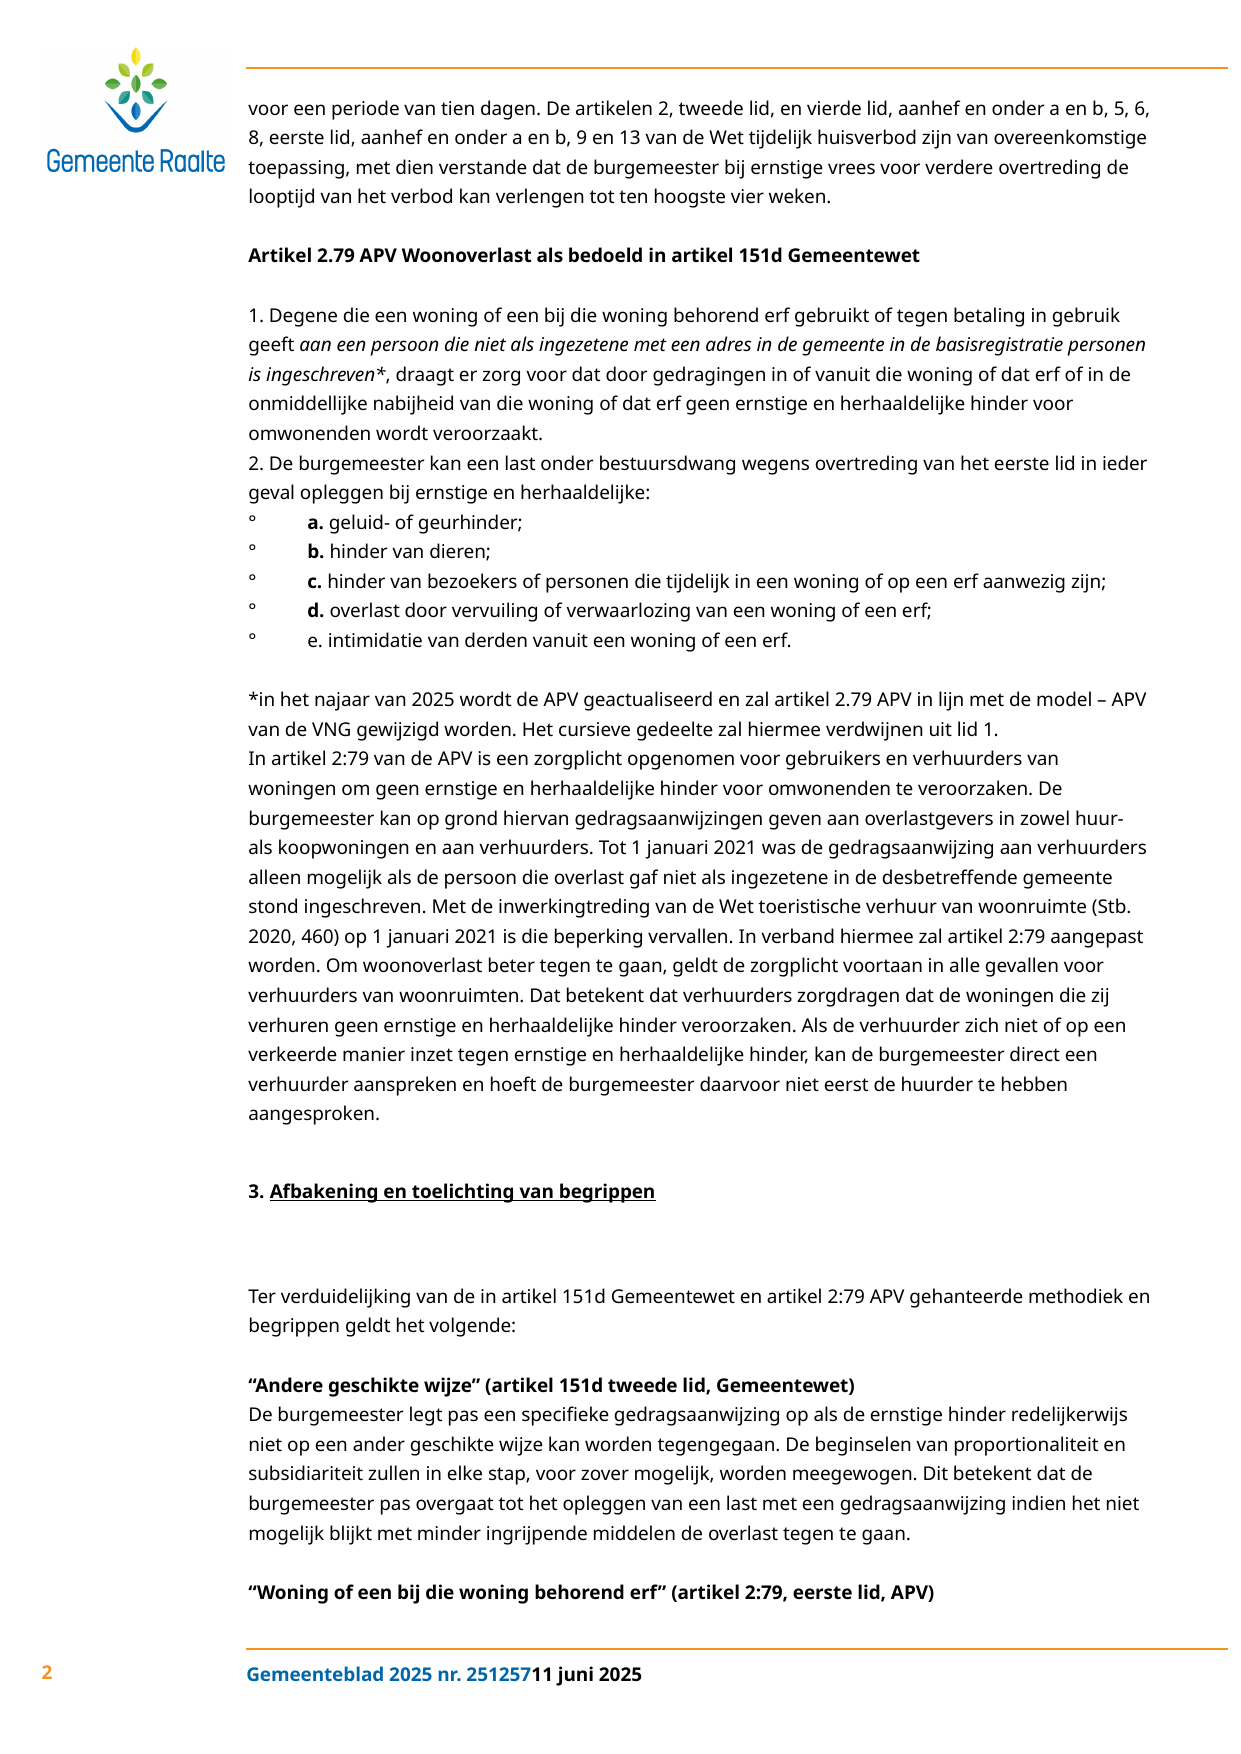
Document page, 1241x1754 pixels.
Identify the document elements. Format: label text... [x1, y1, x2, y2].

text “Andere geschikte wijze” (artikel 151d tweede lid, Gemeentewet) [248, 1372, 1152, 1398]
picture [41, 47, 231, 172]
list c. hinder van bezoekers of personen die tijdelijk in een woning of op een erf aanwezig zijn; [248, 568, 1152, 594]
text “Woning of een bij die woning behorend erf” (artikel 2:79, eerste lid, APV) [248, 1579, 1152, 1605]
text De burgemeester legt pas een specifieke gedragsaanwijzing op als de ernstige hinder redelijkerwijs niet op een ander geschikte wijze kan worden tegengegaan. De beginselen van proportionaliteit en subsidiariteit zullen in elke stap, voor zover mogelijk, worden meegewogen. Dit betekent dat de burgemeester pas overgaat tot het opleggen van een last met een gedragsaanwijzing indien het niet mogelijk blijkt met minder ingrijpende middelen de overlast tegen te gaan. [248, 1401, 1152, 1546]
text Ter verduidelijking van de in artikel 151d Gemeentewet en artikel 2:79 APV gehanteerde methodiek en begrippen geldt het volgende: [248, 1283, 1152, 1338]
text 2. De burgemeester kan een last onder bestuursdwang wegens overtreding van het eerste lid in ieder geval opleggen bij ernstige en herhaaldelijke: [248, 450, 1152, 505]
list b. hinder van dieren; [248, 538, 1152, 564]
text *in het najaar van 2025 wordt de APV geactualiseerd en zal artikel 2.79 APV in lijn met de model – APV van de VNG gewijzigd worden. Het cursieve gedeelte zal hiermee verdwijnen uit lid 1. [248, 686, 1152, 742]
list e. intimidatie van derden vanuit een woning of een erf. [248, 627, 1152, 653]
list d. overlast door vervuiling of verwaarlozing van een woning of een erf; [248, 598, 1152, 623]
text 1. Degene die een woning of een bij die woning behorend erf gebruikt of tegen betaling in gebruik geeft aan een persoon die niet als ingezetene met een adres in de gemeente in de basisregistratie personen is ingeschreven*, draagt er zorg voor dat door gedragingen in of vanuit die woning of dat erf of in de onmiddellijke nabijheid van die woning of dat erf geen ernstige en herhaaldelijke hinder voor omwonenden wordt veroorzaakt. [248, 302, 1152, 446]
text Artikel 2.79 APV Woonoverlast als bedoeld in artikel 151d Gemeentewet [248, 243, 1152, 268]
list a. geluid- of geurhinder; [248, 509, 1152, 535]
text In artikel 2:79 van de APV is een zorgplicht opgenomen voor gebruikers en verhuurders van woningen om geen ernstige en herhaaldelijke hinder voor omwonenden te veroorzaken. De burgemeester kan op grond hiervan gedragsaanwijzingen geven aan overlastgevers in zowel huur- als koopwoningen en aan verhuurders. Tot 1 januari 2021 was de gedragsaanwijzing aan verhuurders alleen mogelijk als de persoon die overlast gaf niet als ingezetene in de desbetreffende gemeente stond ingeschreven. Met de inwerkingtreding van de Wet toeristische verhuur van woonruimte (Stb. 2020, 460) op 1 januari 2021 is die beperking vervallen. In verband hiermee zal artikel 2:79 aangepast worden. Om woonoverlast beter tegen te gaan, geldt de zorgplicht voortaan in alle gevallen voor verhuurders van woonruimten. Dat betekent dat verhuurders zorgdragen dat de woningen die zij verhuren geen ernstige en herhaaldelijke hinder veroorzaken. Als de verhuurder zich niet of op een verkeerde manier inzet tegen ernstige en herhaaldelijke hinder, kan de burgemeester direct een verhuurder aanspreken en hoeft de burgemeester daarvoor niet eerst de huurder te hebben aangesproken. [248, 746, 1152, 1126]
text 3. Afbakening en toelichting van begrippen [248, 1176, 1152, 1204]
text voor een periode van tien dagen. De artikelen 2, tweede lid, en vierde lid, aanhef en onder a en b, 5, 6, 8, eerste lid, aanhef en onder a en b, 9 en 13 van de Wet tijdelijk huisverbod zijn van overeenkomstige toepassing, met dien verstande dat de burgemeester bij ernstige vrees voor verdere overtreding de looptijd van het verbod kan verlengen tot ten hoogste vier weken. [248, 95, 1152, 209]
